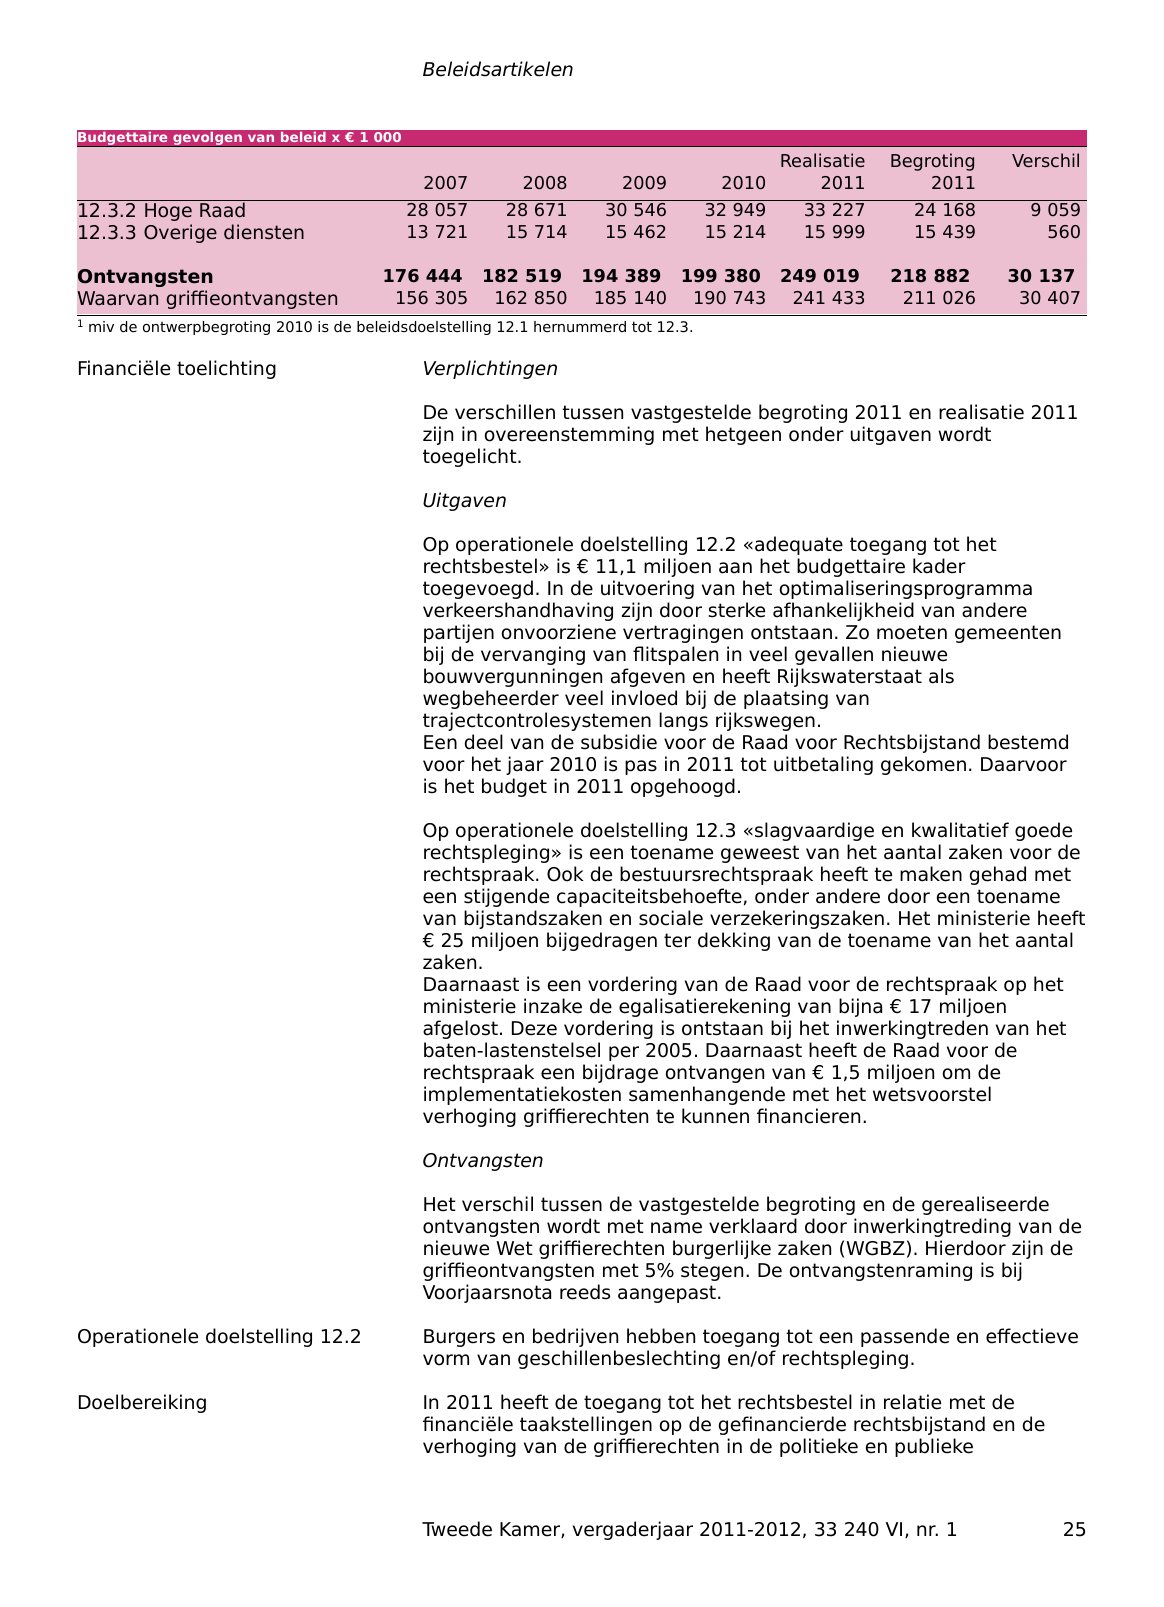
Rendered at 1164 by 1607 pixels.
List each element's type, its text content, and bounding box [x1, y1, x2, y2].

table_cell 182 519 [474, 266, 573, 288]
table_cell 15 439 [871, 222, 982, 244]
table_cell Realisatie [772, 147, 871, 173]
table_cell 199 380 [673, 266, 772, 288]
text Operationele doelstelling 12.2 [77, 1326, 399, 1348]
table_header Budgettaire gevolgen van beleid x € 1 000 [77, 130, 1087, 146]
text De verschillen tussen vastgestelde begroting 2011 en realisatie 2011 zijn in overeenstemming met hetgeen onder uitgaven wordt toegelicht. [422, 402, 1087, 468]
table_cell 30 137 [982, 266, 1087, 288]
table_cell 32 949 [673, 201, 772, 222]
table_cell 2011 [772, 173, 871, 200]
table_cell 190 743 [673, 288, 772, 314]
subtitle Ontvangsten [422, 1150, 1087, 1172]
table_cell 156 305 [375, 288, 474, 314]
table_cell [772, 244, 871, 266]
table_cell 241 433 [772, 288, 871, 314]
text Financiële toelichting [77, 358, 399, 379]
table_cell [982, 244, 1087, 266]
table_cell 1 miv de ontwerpbegroting 2010 is de beleidsdoelstelling 12.1 hernummerd tot 12.3. [77, 316, 1087, 335]
text In 2011 heeft de toegang tot het rechtsbestel in relatie met de financiële taakstellingen op de gefinancierde rechtsbijstand en de verhoging van de griffierechten in de politieke en publieke [422, 1392, 1087, 1458]
text Een deel van de subsidie voor de Raad voor Rechtsbijstand bestemd voor het jaar 2010 is pas in 2011 tot uitbetaling gekomen. Daarvoor is het budget in 2011 opgehoogd. [422, 732, 1087, 798]
table_cell 24 168 [871, 201, 982, 222]
table_cell 30 407 [982, 288, 1087, 314]
table_cell 13 721 [375, 222, 474, 244]
text Doelbereiking [77, 1392, 399, 1414]
table_cell [138, 147, 375, 173]
table_cell [871, 244, 982, 266]
table_cell Hoge Raad [138, 201, 375, 222]
text Op operationele doelstelling 12.3 «slagvaardige en kwalitatief goede rechtspleging» is een toename geweest van het aantal zaken voor de rechtspraak. Ook de bestuursrechtspraak heeft te maken gehad met een stijgende capaciteitsbehoefte, onder andere door een toename van bijstandszaken en sociale verzekeringszaken. Het ministerie heeft € 25 miljoen bijgedragen ter dekking van de toename van het aantal zaken. [422, 820, 1087, 974]
table_cell 218 882 [871, 266, 982, 288]
table_cell 15 462 [573, 222, 673, 244]
table_cell [138, 244, 375, 266]
table_cell [77, 147, 137, 173]
table_cell 28 671 [474, 201, 573, 222]
table_cell 28 057 [375, 201, 474, 222]
table_cell [474, 244, 573, 266]
table_cell 176 444 [375, 266, 474, 288]
text Daarnaast is een vordering van de Raad voor de rechtspraak op het ministerie inzake de egalisatierekening van bijna € 17 miljoen afgelost. Deze vordering is ontstaan bij het inwerkingtreden van het baten-lastenstelsel per 2005. Daarnaast heeft de Raad voor de rechtspraak een bijdrage ontvangen van € 1,5 miljoen om de implementatiekosten samenhangende met het wetsvoorstel verhoging griffierechten te kunnen financieren. [422, 974, 1087, 1128]
table_cell 12.3.3 [77, 222, 137, 244]
table_cell [138, 173, 375, 200]
text Het verschil tussen de vastgestelde begroting en de gerealiseerde ontvangsten wordt met name verklaard door inwerkingtreding van de nieuwe Wet griffierechten burgerlijke zaken (WGBZ). Hierdoor zijn de griffieontvangsten met 5% stegen. De ontvangstenraming is bij Voorjaarsnota reeds aangepast. [422, 1194, 1087, 1304]
table_cell 12.3.2 [77, 201, 137, 222]
subtitle Verplichtingen [422, 358, 1087, 379]
table_cell [375, 147, 474, 173]
table_cell 162 850 [474, 288, 573, 314]
text Burgers en bedrijven hebben toegang tot een passende en effectieve vorm van geschillenbeslechting en/of rechtspleging. [422, 1326, 1087, 1370]
table_cell 9 059 [982, 201, 1087, 222]
text [77, 1348, 399, 1356]
table_cell Begroting [871, 147, 982, 173]
table_cell 249 019 [772, 266, 871, 288]
table_cell [77, 173, 137, 200]
subtitle Uitgaven [422, 490, 1087, 512]
table_cell Overige diensten [138, 222, 375, 244]
text Op operationele doelstelling 12.2 «adequate toegang tot het rechtsbestel» is € 11,1 miljoen aan het budgettaire kader toegevoegd. In de uitvoering van het optimaliseringsprogramma verkeershandhaving zijn door sterke afhankelijkheid van andere partijen onvoorziene vertragingen ontstaan. Zo moeten gemeenten bij de vervanging van flitspalen in veel gevallen nieuwe bouwvergunningen afgeven en heeft Rijkswaterstaat als wegbeheerder veel invloed bij de plaatsing van trajectcontrolesystemen langs rijkswegen. [422, 534, 1087, 732]
table_cell 15 999 [772, 222, 871, 244]
table_cell [573, 147, 673, 173]
table_cell 560 [982, 222, 1087, 244]
table_cell [375, 244, 474, 266]
table_cell [982, 173, 1087, 200]
table_cell [673, 244, 772, 266]
table_cell 33 227 [772, 201, 871, 222]
table_cell 2009 [573, 173, 673, 200]
table_cell 2007 [375, 173, 474, 200]
table_cell 185 140 [573, 288, 673, 314]
table_cell Verschil [982, 147, 1087, 173]
table_cell [573, 244, 673, 266]
subtitle [77, 379, 399, 388]
table_cell Ontvangsten [77, 266, 375, 288]
table_cell 30 546 [573, 201, 673, 222]
table_cell 2010 [673, 173, 772, 200]
table_cell [77, 244, 137, 266]
table_cell [474, 147, 573, 173]
table_cell 211 026 [871, 288, 982, 314]
table_cell 194 389 [573, 266, 673, 288]
table_cell [673, 147, 772, 173]
table_cell 2008 [474, 173, 573, 200]
table_cell 15 214 [673, 222, 772, 244]
table_cell 15 714 [474, 222, 573, 244]
table_cell Waarvan griffieontvangsten [77, 288, 375, 314]
table_cell 2011 [871, 173, 982, 200]
